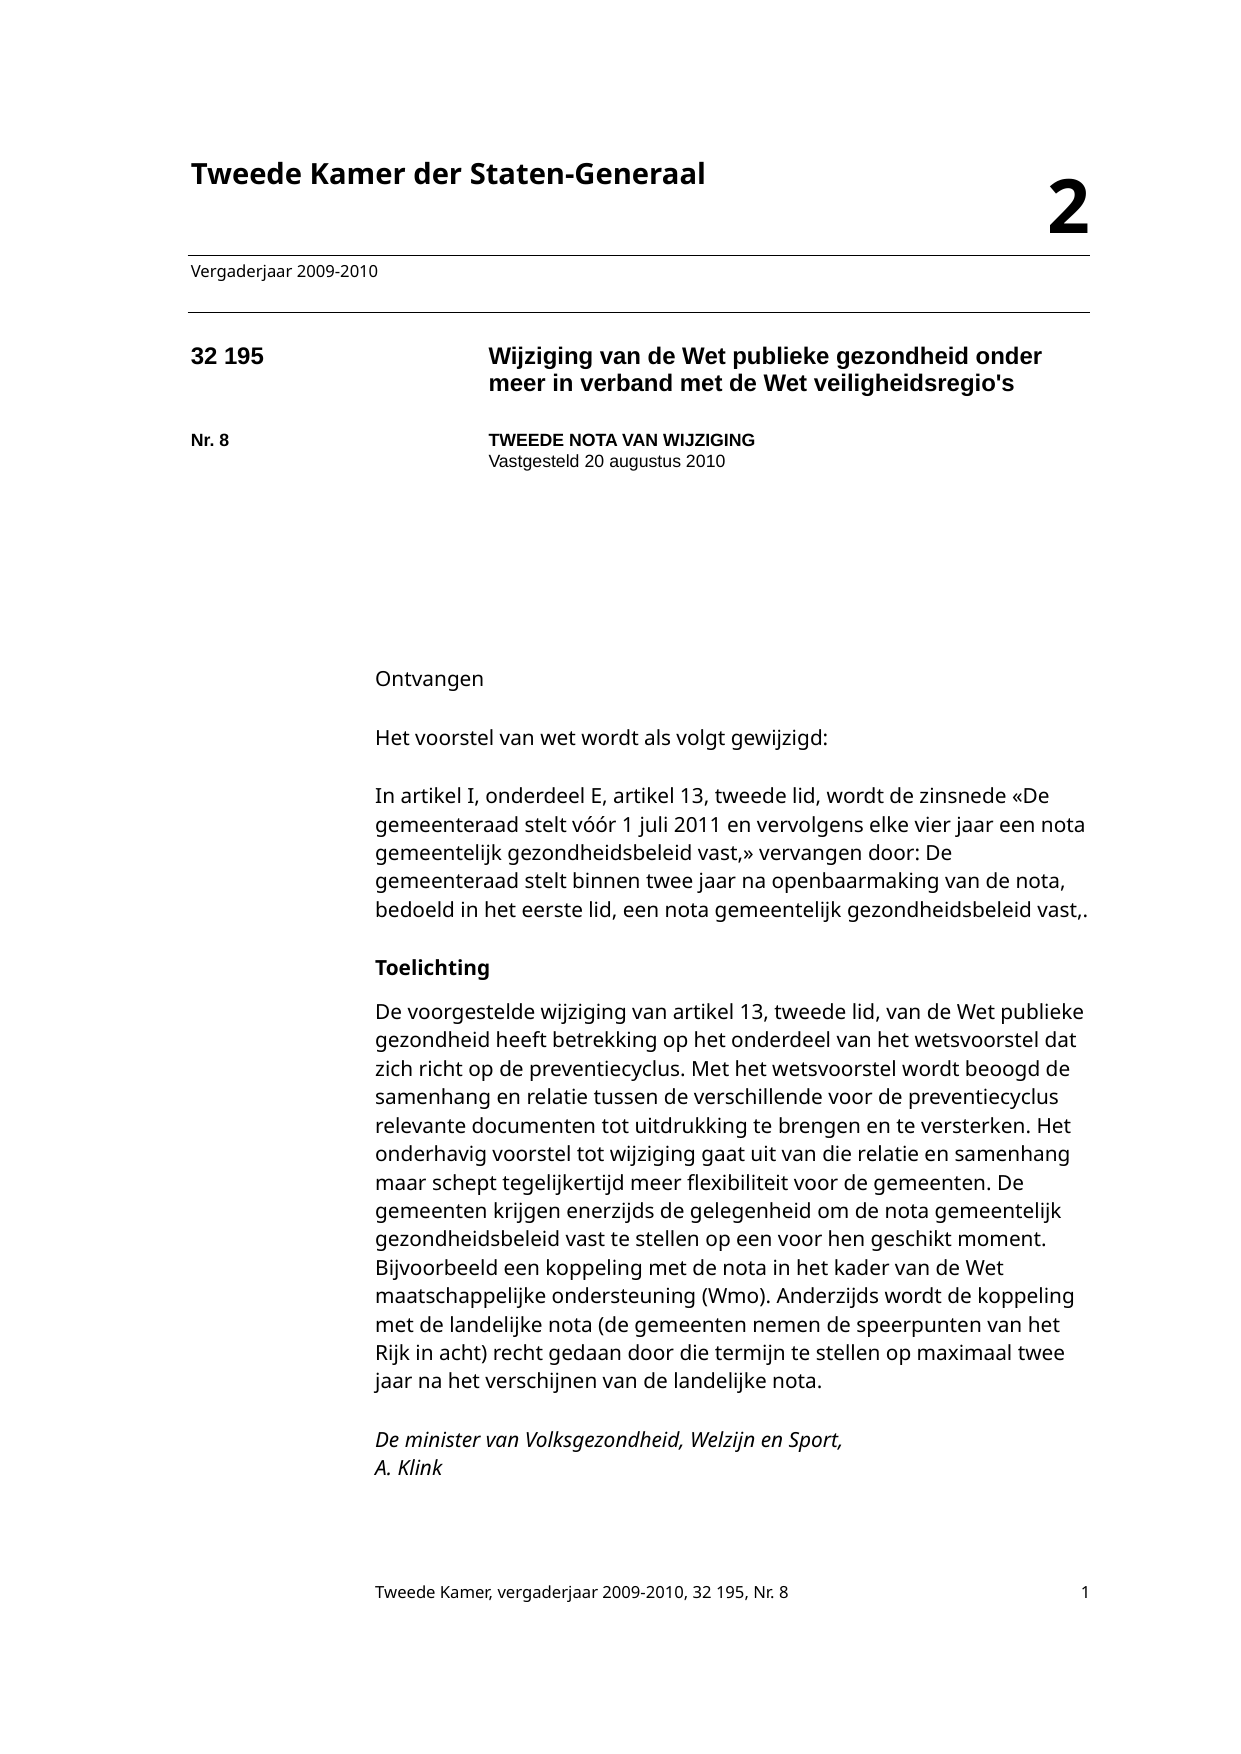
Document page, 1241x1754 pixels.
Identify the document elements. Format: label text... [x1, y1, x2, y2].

text De minister van Volksgezondheid, Welzijn en Sport, [375, 1425, 1090, 1453]
text A. Klink [375, 1453, 1090, 1482]
table_cell TWEEDE NOTA VAN WIJZIGING Vastgesteld 20 augustus 2010 [485, 427, 1090, 546]
table_cell [188, 313, 485, 339]
table_cell Vergaderjaar 2009-2010 [188, 256, 485, 312]
text In artikel I, onderdeel E, artikel 13, tweede lid, wordt de zinsnede «De gemeenteraad stelt vóór 1 juli 2011 en vervolgens elke vier jaar een nota gemeentelijk gezondheidsbeleid vast,» vervangen door: De gemeenteraad stelt binnen twee jaar na openbaarmaking van de nota, bedoeld in het eerste lid, een nota gemeentelijk gezondheidsbeleid vast,. [375, 781, 1090, 923]
text Het voorstel van wet wordt als volgt gewijzigd: [375, 723, 1090, 751]
table_header 2 [910, 150, 1090, 255]
text De voorgestelde wijziging van artikel 13, tweede lid, van de Wet publieke gezondheid heeft betrekking op het onderdeel van het wetsvoorstel dat zich richt op de preventiecyclus. Met het wetsvoorstel wordt beoogd de samenhang en relatie tussen de verschillende voor de preventiecyclus relevante documenten tot uitdrukking te brengen en te versterken. Het onderhavig voorstel tot wijziging gaat uit van die relatie en samenhang maar schept tegelijkertijd meer flexibiliteit voor de gemeenten. De gemeenten krijgen enerzijds de gelegenheid om de nota gemeentelijk gezondheidsbeleid vast te stellen op een voor hen geschikt moment. Bijvoorbeeld een koppeling met de nota in het kader van de Wet maatschappelijke ondersteuning (Wmo). Anderzijds wordt de koppeling met de landelijke nota (de gemeenten nemen de speerpunten van het Rijk in acht) recht gedaan door die termijn te stellen op maximaal twee jaar na het verschijnen van de landelijke nota. [375, 997, 1090, 1395]
table_cell 32 195 [188, 339, 485, 427]
table_cell [485, 313, 1090, 339]
text Ontvangen [375, 664, 1090, 693]
table_header Tweede Kamer der Staten-Generaal [188, 150, 909, 255]
table_cell Wijziging van de Wet publieke gezondheid onder meer in verband met de Wet veiligheidsregio's [485, 339, 1090, 427]
table_cell Nr. 8 [188, 427, 485, 546]
table_cell [485, 256, 1090, 312]
text Toelichting [375, 953, 1090, 982]
